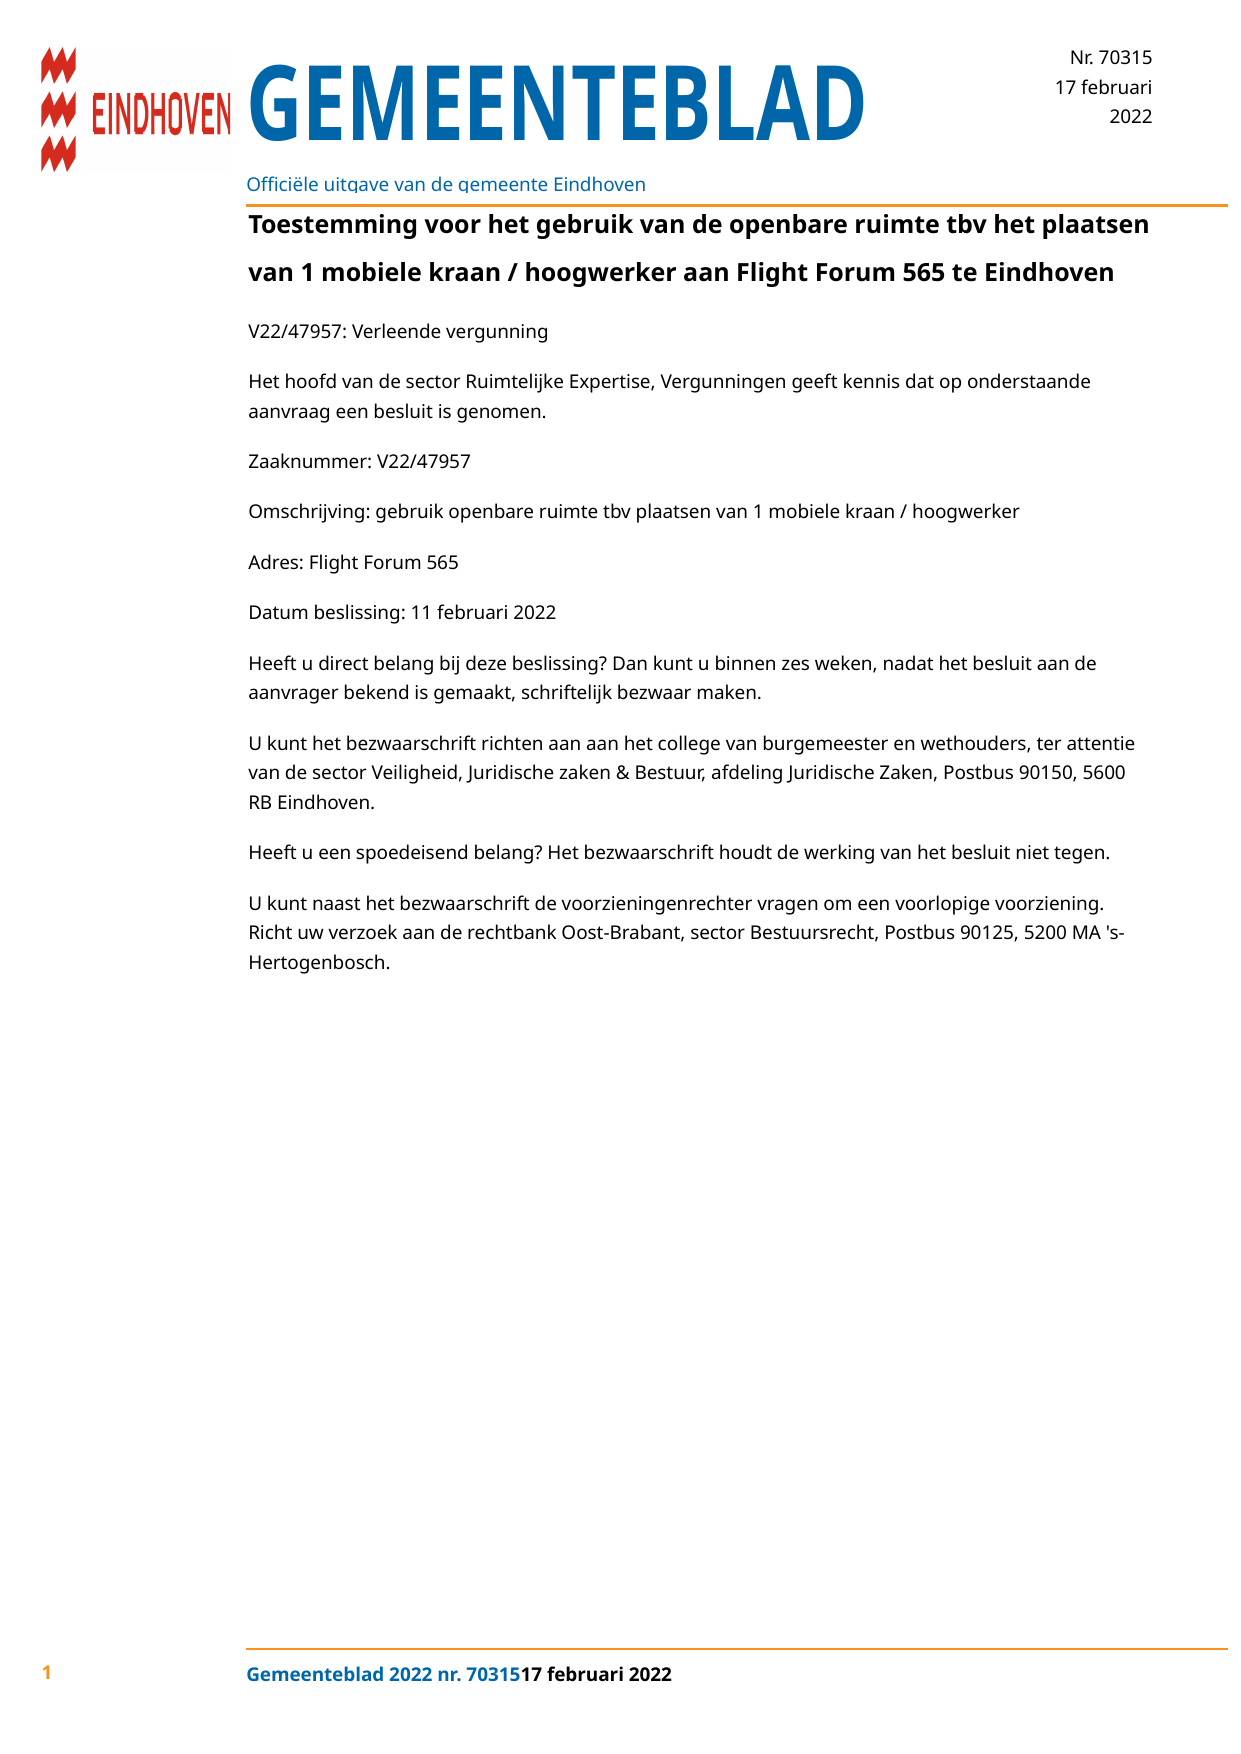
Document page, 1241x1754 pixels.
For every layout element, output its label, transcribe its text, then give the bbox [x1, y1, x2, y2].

text Heeft u een spoedeisend belang? Het bezwaarschrift houdt de werking van het besluit niet tegen. [248, 839, 1152, 865]
text Zaaknummer: V22/47957 [248, 448, 1152, 474]
text Heeft u direct belang bij deze beslissing? Dan kunt u binnen zes weken, nadat het besluit aan de aanvrager bekend is gemaakt, schriftelijk bezwaar maken. [248, 650, 1152, 705]
text Toestemming voor het gebruik van de openbare ruimte tbv het plaatsen van 1 mobiele kraan / hoogwerker aan Flight Forum 565 te Eindhoven [248, 207, 1152, 288]
text U kunt naast het bezwaarschrift de voorzieningenrechter vragen om een voorlopige voorziening. Richt uw verzoek aan de rechtbank Oost-Brabant, sector Bestuursrecht, Postbus 90125, 5200 MA 's-Hertogenbosch. [248, 890, 1152, 975]
picture [41, 47, 231, 172]
text Datum beslissing: 11 februari 2022 [248, 599, 1152, 625]
text Omschrijving: gebruik openbare ruimte tbv plaatsen van 1 mobiele kraan / hoogwerker [248, 499, 1152, 524]
text Adres: Flight Forum 565 [248, 549, 1152, 575]
text V22/47957: Verleende vergunning [248, 318, 1152, 344]
text U kunt het bezwaarschrift richten aan aan het college van burgemeester en wethouders, ter attentie van de sector Veiligheid, Juridische zaken & Bestuur, afdeling Juridische Zaken, Postbus 90150, 5600 RB Eindhoven. [248, 730, 1152, 815]
text Het hoofd van de sector Ruimtelijke Expertise, Vergunningen geeft kennis dat op onderstaande aanvraag een besluit is genomen. [248, 368, 1152, 424]
